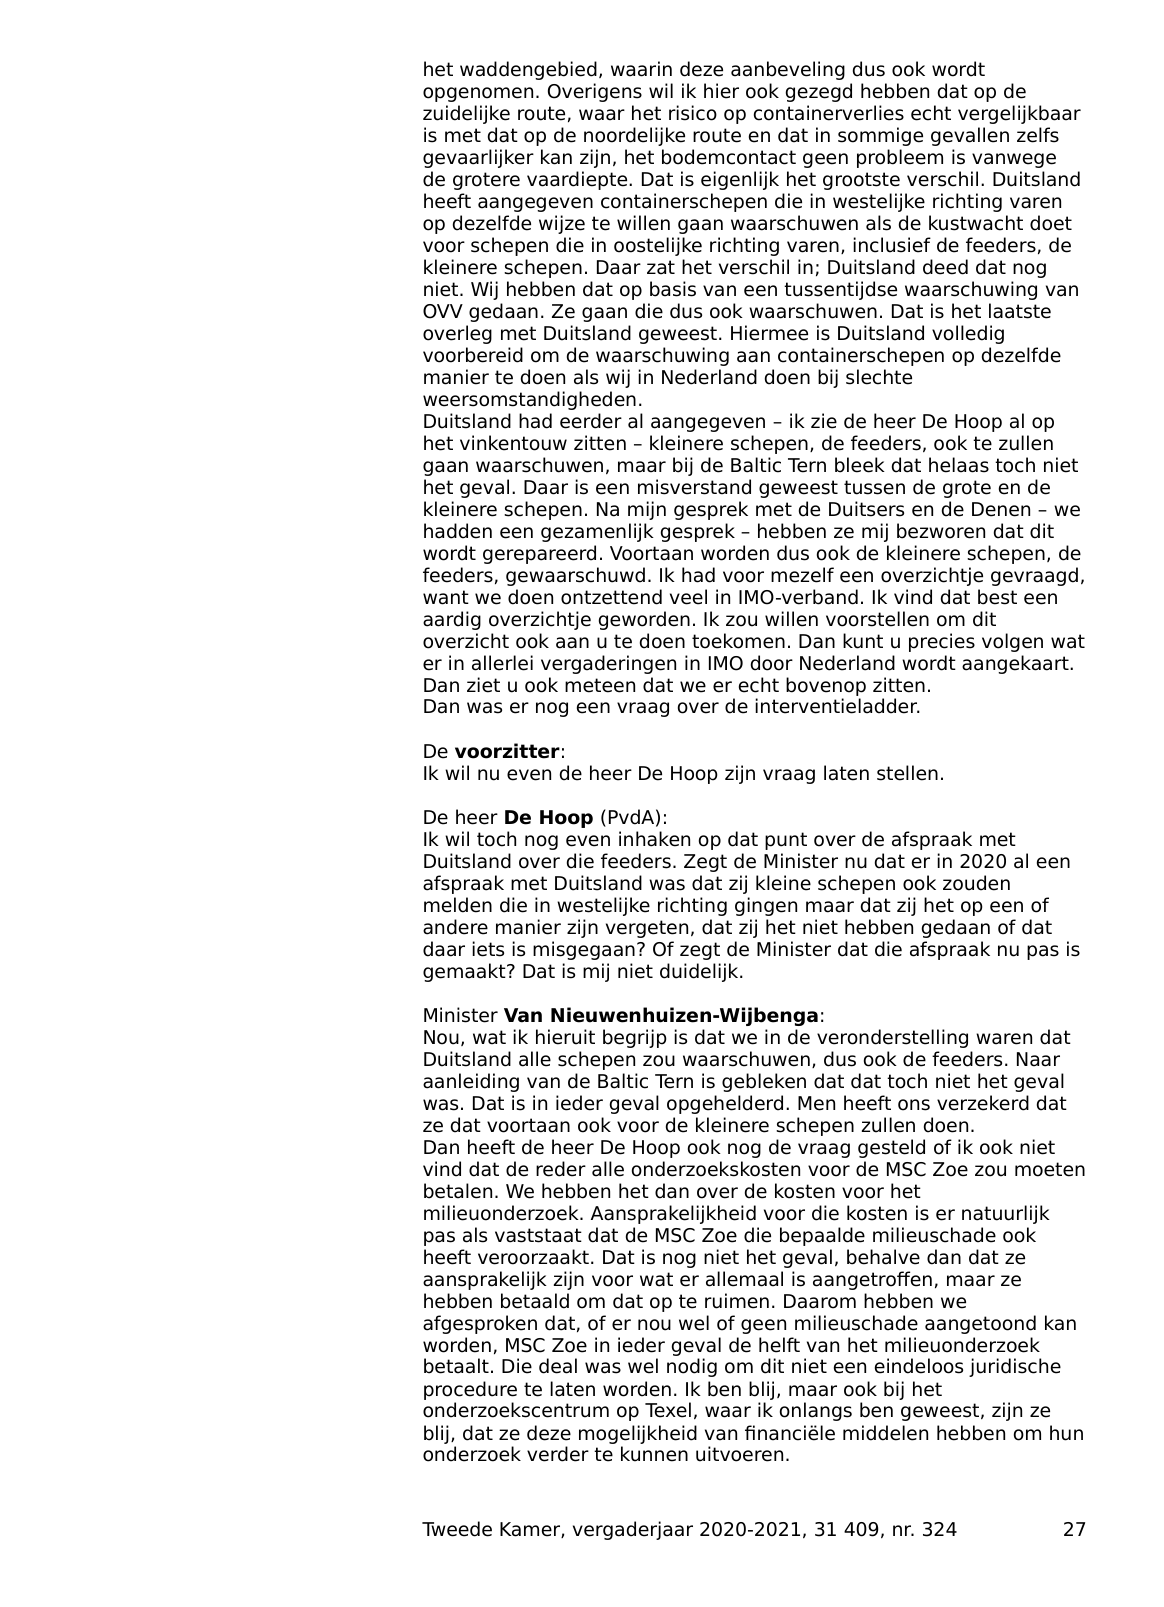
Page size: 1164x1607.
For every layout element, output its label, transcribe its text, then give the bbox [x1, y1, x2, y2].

text Dan was er nog een vraag over de interventieladder. [422, 696, 1087, 718]
text Dan heeft de heer De Hoop ook nog de vraag gesteld of ik ook niet vind dat de reder alle onderzoekskosten voor de MSC Zoe zou moeten betalen. We hebben het dan over de kosten voor het milieuonderzoek. Aansprakelijkheid voor die kosten is er natuurlijk pas als vaststaat dat de MSC Zoe die bepaalde milieuschade ook heeft veroorzaakt. Dat is nog niet het geval, behalve dan dat ze aansprakelijk zijn voor wat er allemaal is aangetroffen, maar ze hebben betaald om dat op te ruimen. Daarom hebben we afgesproken dat, of er nou wel of geen milieuschade aangetoond kan worden, MSC Zoe in ieder geval de helft van het milieuonderzoek betaalt. Die deal was wel nodig om dit niet een eindeloos juridische procedure te laten worden. Ik ben blij, maar ook bij het onderzoekscentrum op Texel, waar ik onlangs ben geweest, zijn ze blij, dat ze deze mogelijkheid van financiële middelen hebben om hun onderzoek verder te kunnen uitvoeren. [422, 1137, 1087, 1466]
text het waddengebied, waarin deze aanbeveling dus ook wordt opgenomen. Overigens wil ik hier ook gezegd hebben dat op de zuidelijke route, waar het risico op containerverlies echt vergelijkbaar is met dat op de noordelijke route en dat in sommige gevallen zelfs gevaarlijker kan zijn, het bodemcontact geen probleem is vanwege de grotere vaardiepte. Dat is eigenlijk het grootste verschil. Duitsland heeft aangegeven containerschepen die in westelijke richting varen op dezelfde wijze te willen gaan waarschuwen als de kustwacht doet voor schepen die in oostelijke richting varen, inclusief de feeders, de kleinere schepen. Daar zat het verschil in; Duitsland deed dat nog niet. Wij hebben dat op basis van een tussentijdse waarschuwing van OVV gedaan. Ze gaan die dus ook waarschuwen. Dat is het laatste overleg met Duitsland geweest. Hiermee is Duitsland volledig voorbereid om de waarschuwing aan containerschepen op dezelfde manier te doen als wij in Nederland doen bij slechte weersomstandigheden. [422, 59, 1087, 411]
text Minister Van Nieuwenhuizen-Wijbenga: [422, 1005, 1087, 1027]
text Nou, wat ik hieruit begrijp is dat we in de veronderstelling waren dat Duitsland alle schepen zou waarschuwen, dus ook de feeders. Naar aanleiding van de Baltic Tern is gebleken dat dat toch niet het geval was. Dat is in ieder geval opgehelderd. Men heeft ons verzekerd dat ze dat voortaan ook voor de kleinere schepen zullen doen. [422, 1027, 1087, 1137]
text Duitsland had eerder al aangegeven – ik zie de heer De Hoop al op het vinkentouw zitten – kleinere schepen, de feeders, ook te zullen gaan waarschuwen, maar bij de Baltic Tern bleek dat helaas toch niet het geval. Daar is een misverstand geweest tussen de grote en de kleinere schepen. Na mijn gesprek met de Duitsers en de Denen – we hadden een gezamenlijk gesprek – hebben ze mij bezworen dat dit wordt gerepareerd. Voortaan worden dus ook de kleinere schepen, de feeders, gewaarschuwd. Ik had voor mezelf een overzichtje gevraagd, want we doen ontzettend veel in IMO-verband. Ik vind dat best een aardig overzichtje geworden. Ik zou willen voorstellen om dit overzicht ook aan u te doen toekomen. Dan kunt u precies volgen wat er in allerlei vergaderingen in IMO door Nederland wordt aangekaart. Dan ziet u ook meteen dat we er echt bovenop zitten. [422, 411, 1087, 696]
text De voorzitter: [422, 741, 1087, 763]
text De heer De Hoop (PvdA): [422, 807, 1087, 829]
text Ik wil toch nog even inhaken op dat punt over de afspraak met Duitsland over die feeders. Zegt de Minister nu dat er in 2020 al een afspraak met Duitsland was dat zij kleine schepen ook zouden melden die in westelijke richting gingen maar dat zij het op een of andere manier zijn vergeten, dat zij het niet hebben gedaan of dat daar iets is misgegaan? Of zegt de Minister dat die afspraak nu pas is gemaakt? Dat is mij niet duidelijk. [422, 829, 1087, 983]
text Ik wil nu even de heer De Hoop zijn vraag laten stellen. [422, 763, 1087, 784]
